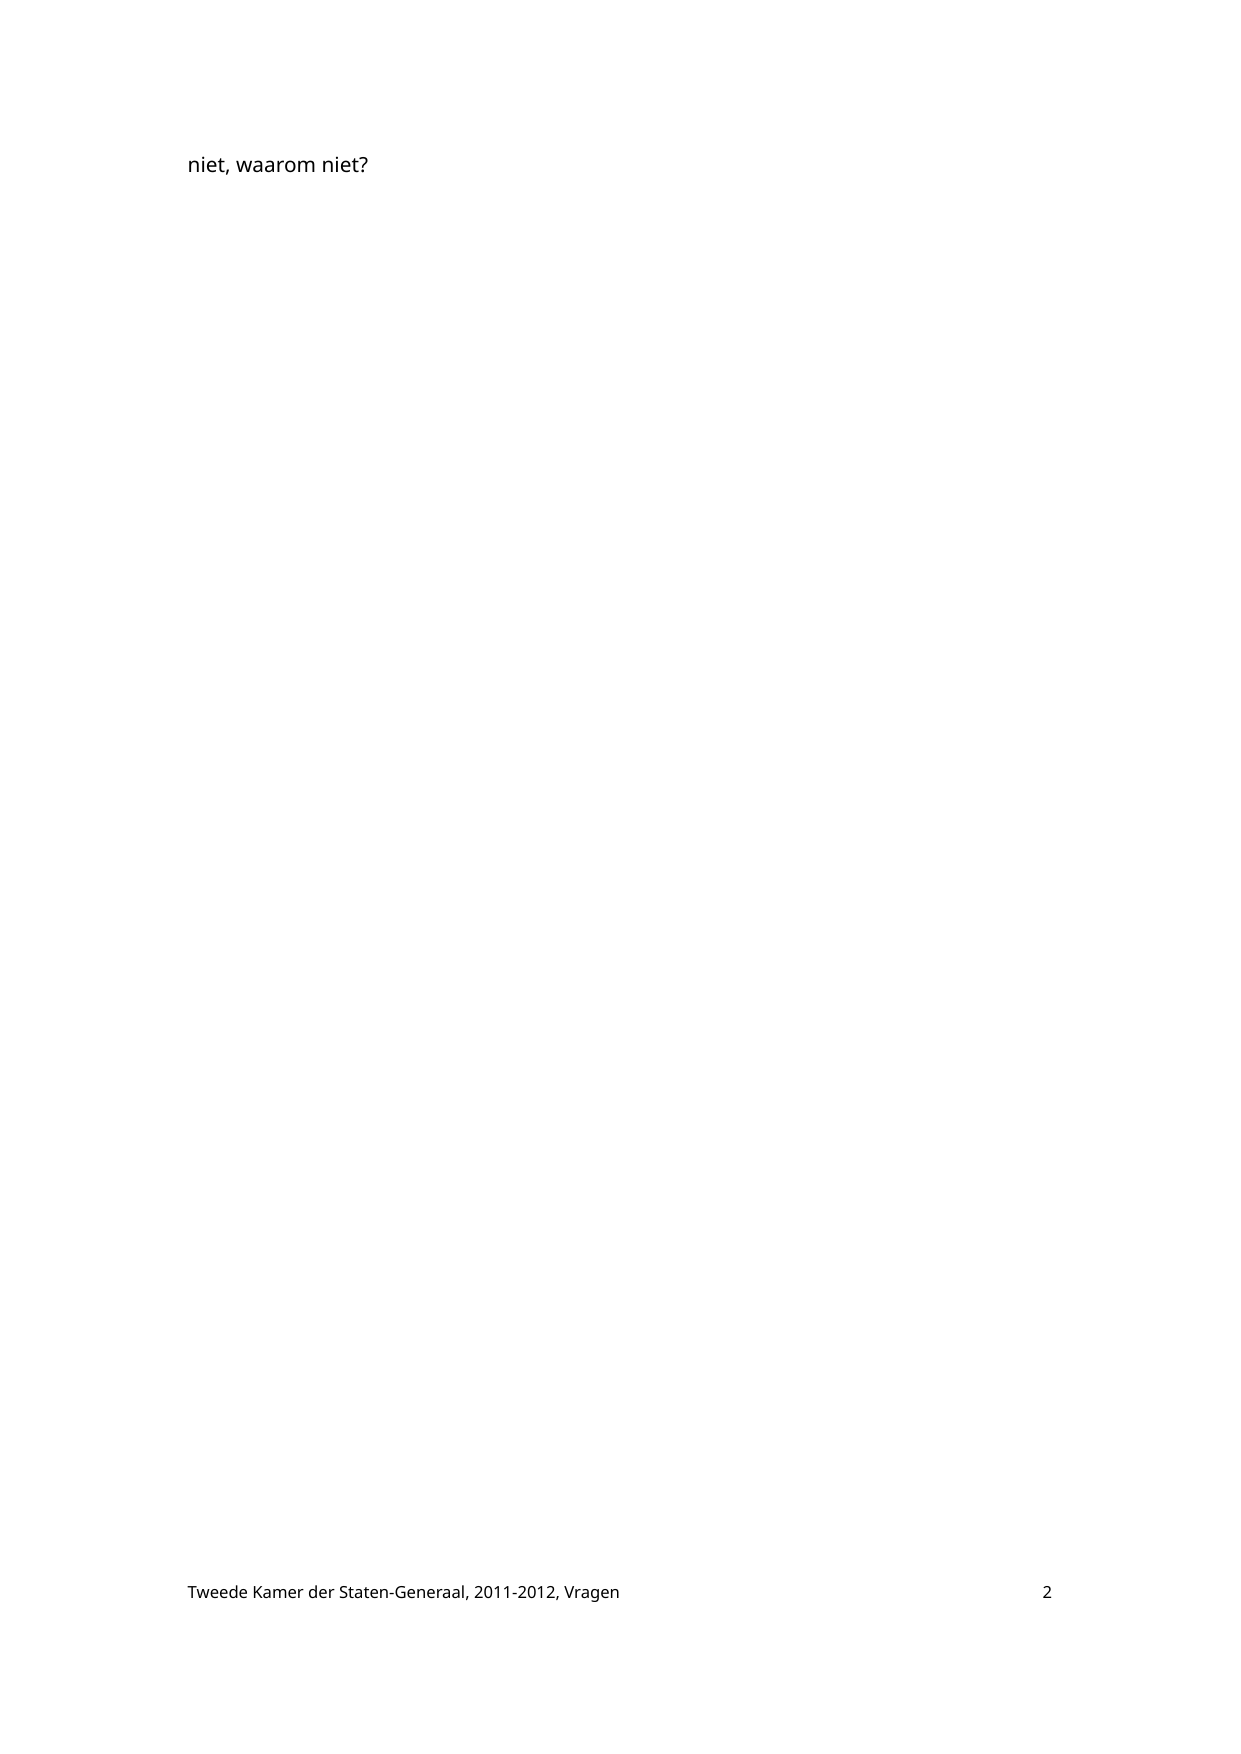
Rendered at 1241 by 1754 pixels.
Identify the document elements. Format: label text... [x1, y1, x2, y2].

text niet, waarom niet? [187, 150, 1053, 178]
